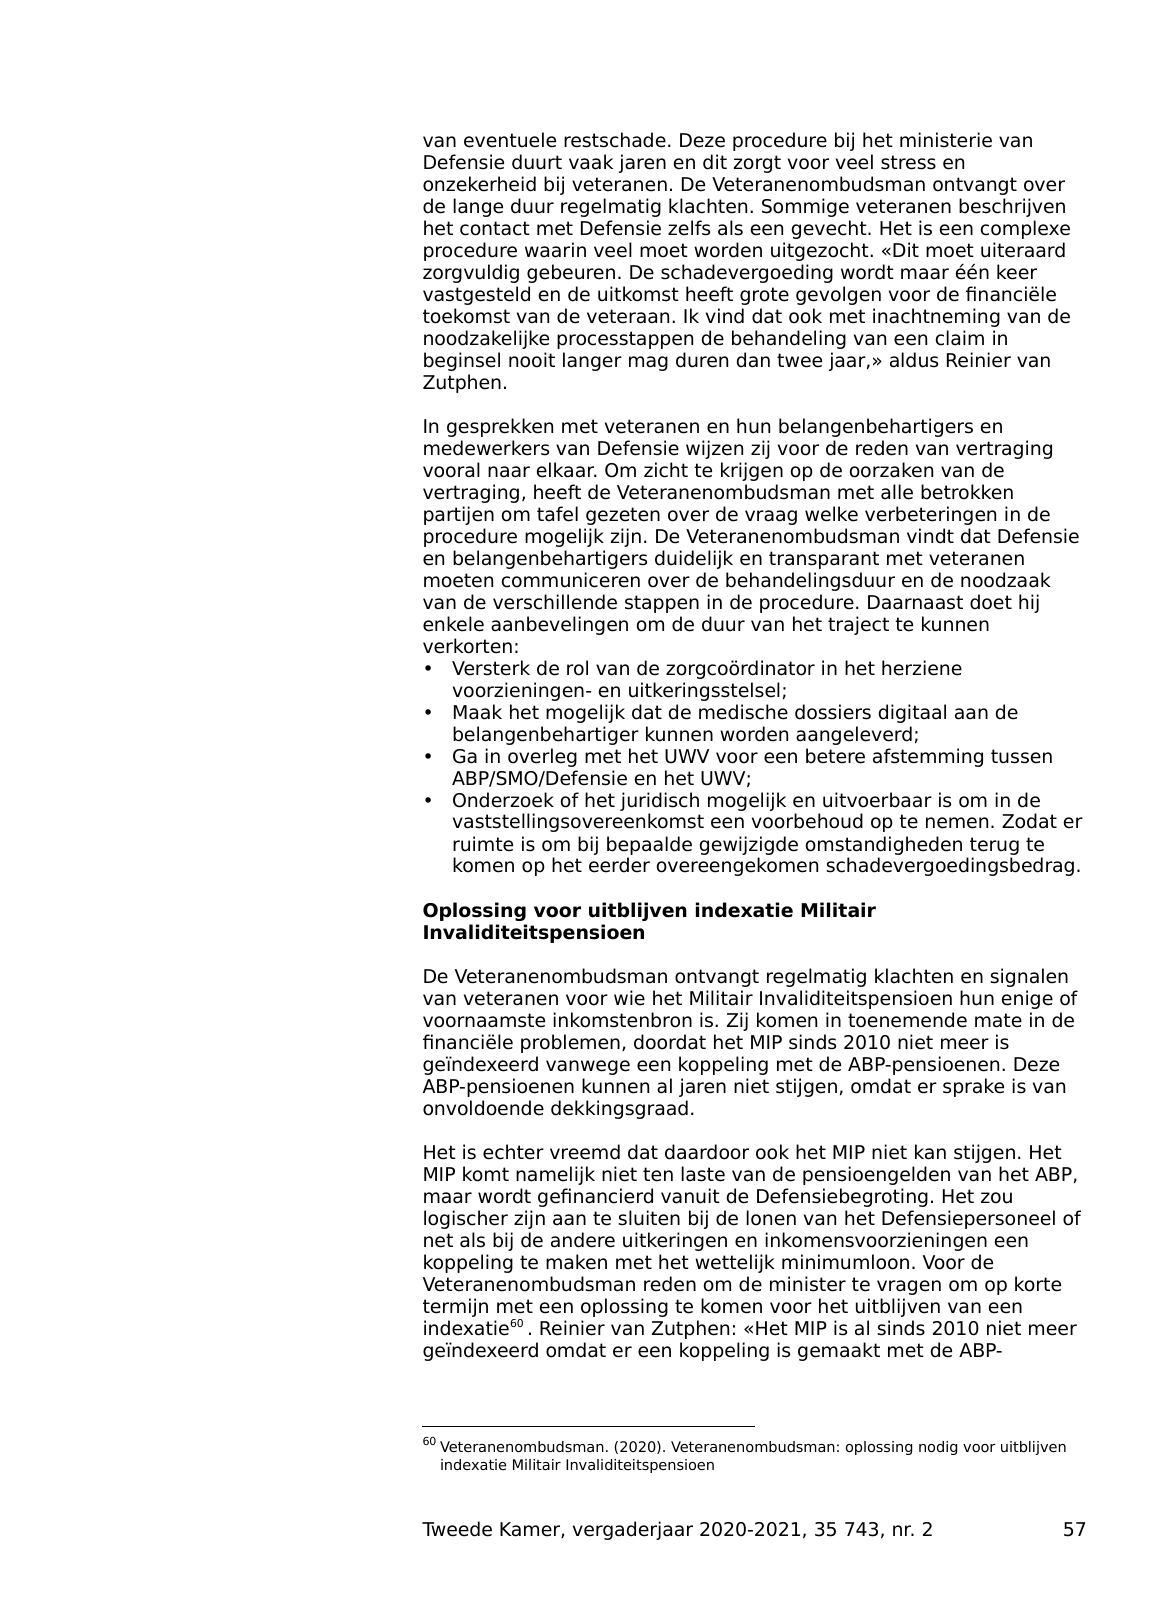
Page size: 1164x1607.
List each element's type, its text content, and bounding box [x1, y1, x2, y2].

text In gesprekken met veteranen en hun belangenbehartigers en medewerkers van Defensie wijzen zij voor de reden van vertraging vooral naar elkaar. Om zicht te krijgen op de oorzaken van de vertraging, heeft de Veteranenombudsman met alle betrokken partijen om tafel gezeten over de vraag welke verbeteringen in de procedure mogelijk zijn. De Veteranenombudsman vindt dat Defensie en belangenbehartigers duidelijk en transparant met veteranen moeten communiceren over de behandelingsduur en de noodzaak van de verschillende stappen in de procedure. Daarnaast doet hij enkele aanbevelingen om de duur van het traject te kunnen verkorten: [422, 416, 1087, 658]
subtitle Oplossing voor uitblijven indexatie Militair Invaliditeitspensioen [422, 899, 1087, 943]
text • Ga in overleg met het UWV voor een betere afstemming tussen ABP/SMO/Defensie en het UWV; [422, 746, 1087, 789]
text Veteranenombudsman. (2020). Veteranenombudsman: oplossing nodig voor uitblijven indexatie Militair Invaliditeitspensioen [422, 1435, 1087, 1474]
text van eventuele restschade. Deze procedure bij het ministerie van Defensie duurt vaak jaren en dit zorgt voor veel stress en onzekerheid bij veteranen. De Veteranenombudsman ontvangt over de lange duur regelmatig klachten. Sommige veteranen beschrijven het contact met Defensie zelfs als een gevecht. Het is een complexe procedure waarin veel moet worden uitgezocht. «Dit moet uiteraard zorgvuldig gebeuren. De schadevergoeding wordt maar één keer vastgesteld en de uitkomst heeft grote gevolgen voor de financiële toekomst van de veteraan. Ik vind dat ook met inachtneming van de noodzakelijke processtappen de behandeling van een claim in beginsel nooit langer mag duren dan twee jaar,» aldus Reinier van Zutphen. [422, 130, 1087, 394]
text Het is echter vreemd dat daardoor ook het MIP niet kan stijgen. Het MIP komt namelijk niet ten laste van de pensioengelden van het ABP, maar wordt gefinancierd vanuit de Defensiebegroting. Het zou logischer zijn aan te sluiten bij de lonen van het Defensiepersoneel of net als bij de andere uitkeringen en inkomensvoorzieningen een koppeling te maken met het wettelijk minimumloon. Voor de Veteranenombudsman reden om de minister te vragen om op korte termijn met een oplossing te komen voor het uitblijven van een indexatie. Reinier van Zutphen: «Het MIP is al sinds 2010 niet meer geïndexeerd omdat er een koppeling is gemaakt met de ABP- [422, 1142, 1087, 1362]
text De Veteranenombudsman ontvangt regelmatig klachten en signalen van veteranen voor wie het Militair Invaliditeitspensioen hun enige of voornaamste inkomstenbron is. Zij komen in toenemende mate in de financiële problemen, doordat het MIP sinds 2010 niet meer is geïndexeerd vanwege een koppeling met de ABP-pensioenen. Deze ABP-pensioenen kunnen al jaren niet stijgen, omdat er sprake is van onvoldoende dekkingsgraad. [422, 966, 1087, 1119]
text • Maak het mogelijk dat de medische dossiers digitaal aan de belangenbehartiger kunnen worden aangeleverd; [422, 702, 1087, 746]
text • Versterk de rol van de zorgcoördinator in het herziene voorzieningen- en uitkeringsstelsel; [422, 658, 1087, 702]
text • Onderzoek of het juridisch mogelijk en uitvoerbaar is om in de vaststellingsovereenkomst een voorbehoud op te nemen. Zodat er ruimte is om bij bepaalde gewijzigde omstandigheden terug te komen op het eerder overeengekomen schadevergoedingsbedrag. [422, 789, 1087, 877]
